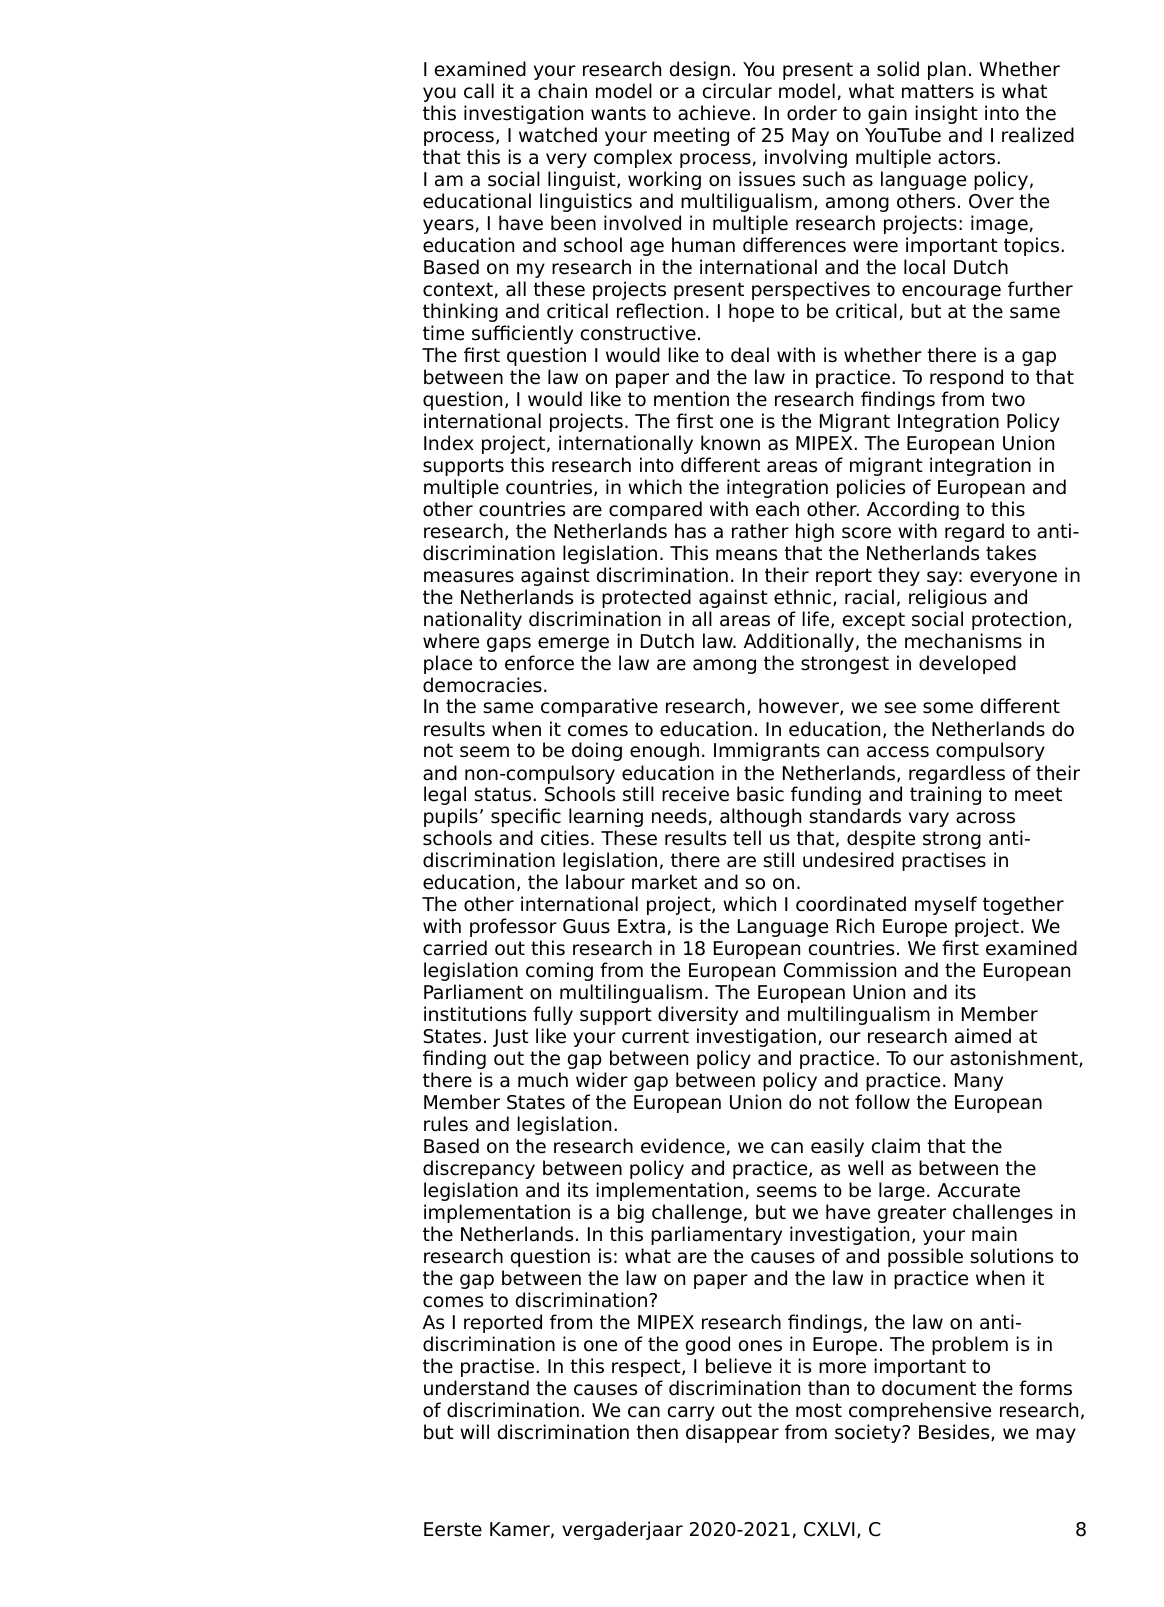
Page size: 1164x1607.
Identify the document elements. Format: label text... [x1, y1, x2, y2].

text As I reported from the MIPEX research findings, the law on anti-discrimination is one of the good ones in Europe. The problem is in the practise. In this respect, I believe it is more important to understand the causes of discrimination than to document the forms of discrimination. We can carry out the most comprehensive research, but will discrimination then disappear from society? Besides, we may [422, 1312, 1087, 1444]
text I am a social linguist, working on issues such as language policy, educational linguistics and multiligualism, among others. Over the years, I have been involved in multiple research projects: image, education and school age human differences were important topics. Based on my research in the international and the local Dutch context, all these projects present perspectives to encourage further thinking and critical reflection. I hope to be critical, but at the same time sufficiently constructive. [422, 169, 1087, 345]
text I examined your research design. You present a solid plan. Whether you call it a chain model or a circular model, what matters is what this investigation wants to achieve. In order to gain insight into the process, I watched your meeting of 25 May on YouTube and I realized that this is a very complex process, involving multiple actors. [422, 59, 1087, 169]
text Based on the research evidence, we can easily claim that the discrepancy between policy and practice, as well as between the legislation and its implementation, seems to be large. Accurate implementation is a big challenge, but we have greater challenges in the Netherlands. In this parliamentary investigation, your main research question is: what are the causes of and possible solutions to the gap between the law on paper and the law in practice when it comes to discrimination? [422, 1136, 1087, 1312]
text The first question I would like to deal with is whether there is a gap between the law on paper and the law in practice. To respond to that question, I would like to mention the research findings from two international projects. The first one is the Migrant Integration Policy Index project, internationally known as MIPEX. The European Union supports this research into different areas of migrant integration in multiple countries, in which the integration policies of European and other countries are compared with each other. According to this research, the Netherlands has a rather high score with regard to anti-discrimination legislation. This means that the Netherlands takes measures against discrimination. In their report they say: everyone in the Netherlands is protected against ethnic, racial, religious and nationality discrimination in all areas of life, except social protection, where gaps emerge in Dutch law. Additionally, the mechanisms in place to enforce the law are among the strongest in developed democracies. [422, 345, 1087, 696]
text In the same comparative research, however, we see some different results when it comes to education. In education, the Netherlands do not seem to be doing enough. Immigrants can access compulsory and non-compulsory education in the Netherlands, regardless of their legal status. Schools still receive basic funding and training to meet pupils’ specific learning needs, although standards vary across schools and cities. These results tell us that, despite strong anti-discrimination legislation, there are still undesired practises in education, the labour market and so on. [422, 696, 1087, 894]
text The other international project, which I coordinated myself together with professor Guus Extra, is the Language Rich Europe project. We carried out this research in 18 European countries. We first examined legislation coming from the European Commission and the European Parliament on multilingualism. The European Union and its institutions fully support diversity and multilingualism in Member States. Just like your current investigation, our research aimed at finding out the gap between policy and practice. To our astonishment, there is a much wider gap between policy and practice. Many Member States of the European Union do not follow the European rules and legislation. [422, 894, 1087, 1136]
